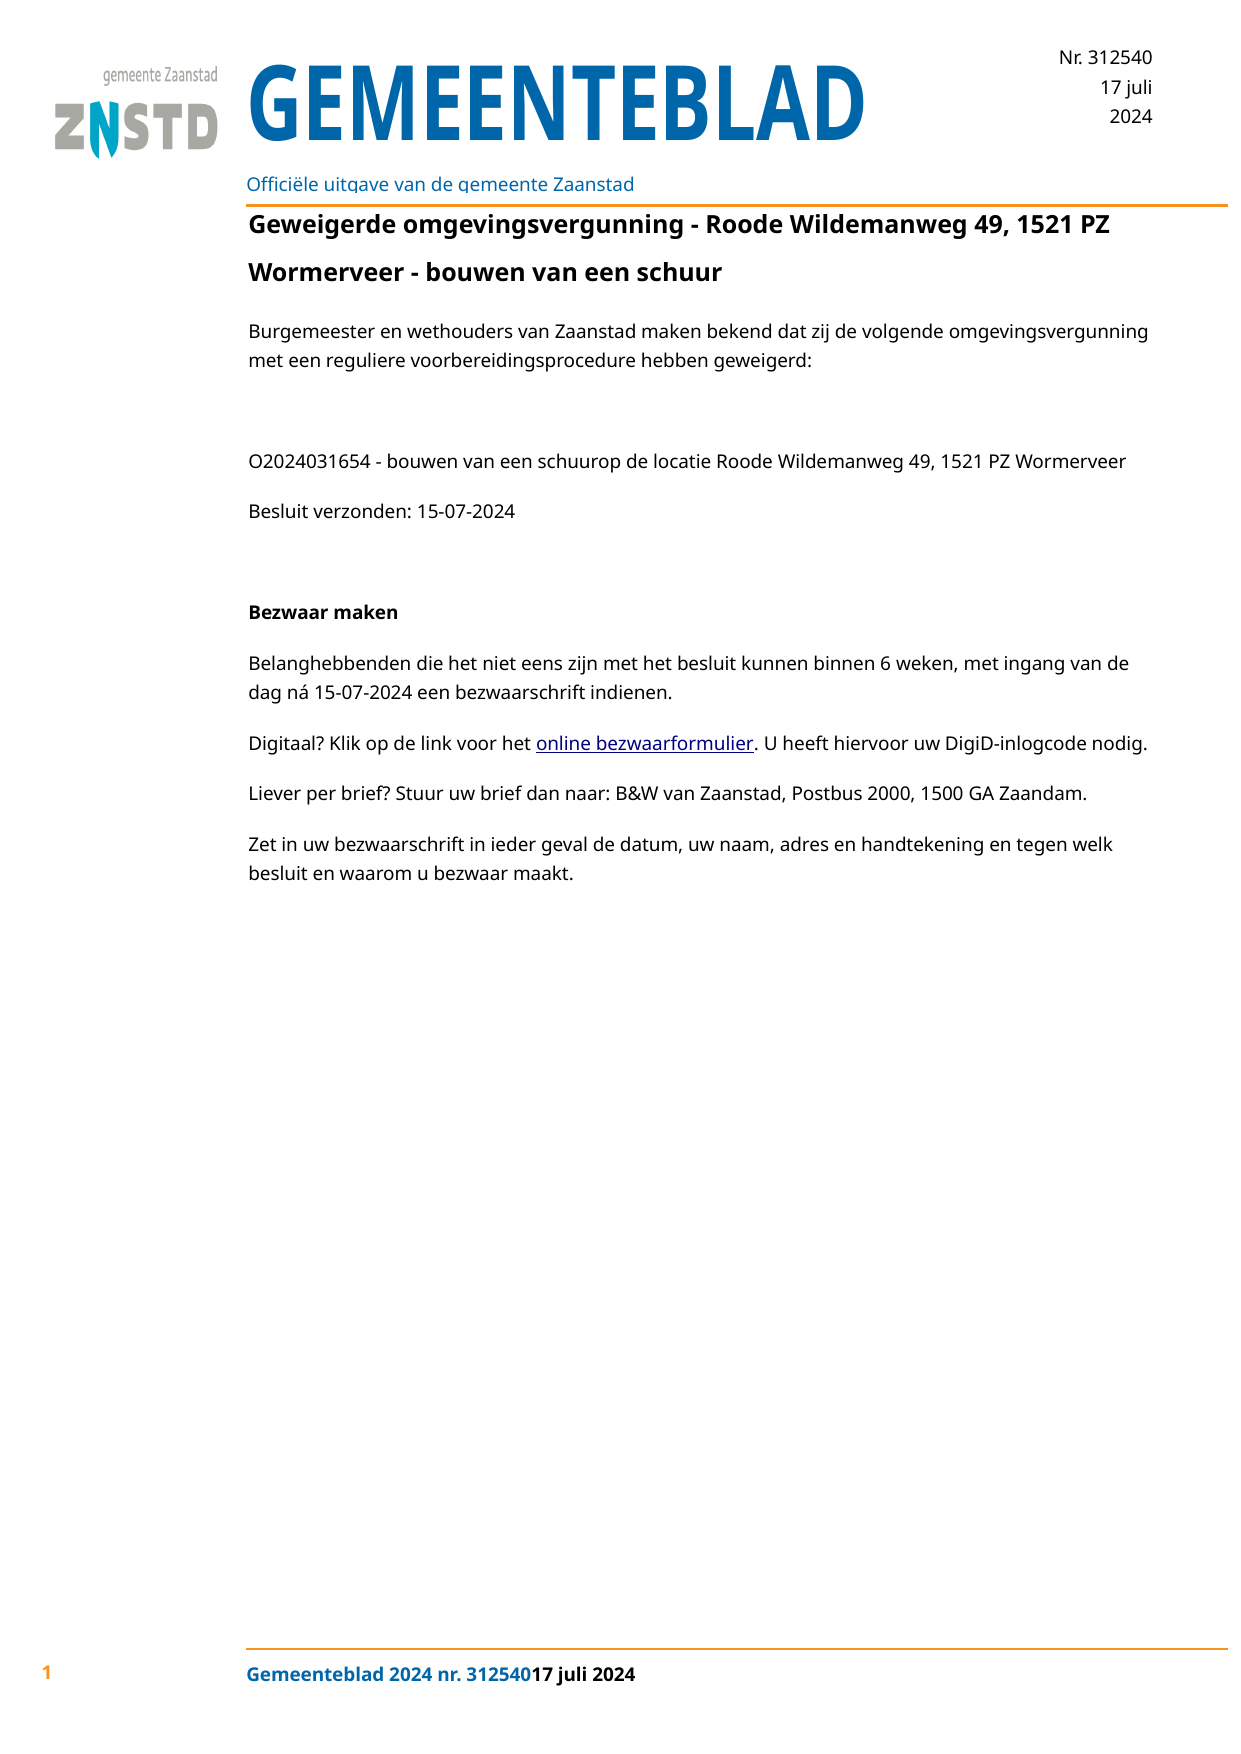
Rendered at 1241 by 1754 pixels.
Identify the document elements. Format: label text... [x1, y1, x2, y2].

text Geweigerde omgevingsvergunning - Roode Wildemanweg 49, 1521 PZ Wormerveer - bouwen van een schuur [248, 207, 1152, 288]
text Besluit verzonden: 15-07-2024 [248, 499, 1152, 524]
text O2024031654 - bouwen van een schuurop de locatie Roode Wildemanweg 49, 1521 PZ Wormerveer [248, 448, 1152, 474]
text Zet in uw bezwaarschrift in ieder geval de datum, uw naam, adres en handtekening en tegen welk besluit en waarom u bezwaar maakt. [248, 831, 1152, 886]
text Belanghebbenden die het niet eens zijn met het besluit kunnen binnen 6 weken, met ingang van de dag ná 15-07-2024 een bezwaarschrift indienen. [248, 650, 1152, 705]
text Bezwaar maken [248, 599, 1152, 625]
text Digitaal? Klik op de link voor het online bezwaarformulier. U heeft hiervoor uw DigiD-inlogcode nodig. [248, 730, 1152, 756]
text Liever per brief? Stuur uw brief dan naar: B&W van Zaanstad, Postbus 2000, 1500 GA Zaandam. [248, 780, 1152, 806]
text Burgemeester en wethouders van Zaanstad maken bekend dat zij de volgende omgevingsvergunning met een reguliere voorbereidingsprocedure hebben geweigerd: [248, 318, 1152, 373]
picture [41, 47, 231, 172]
